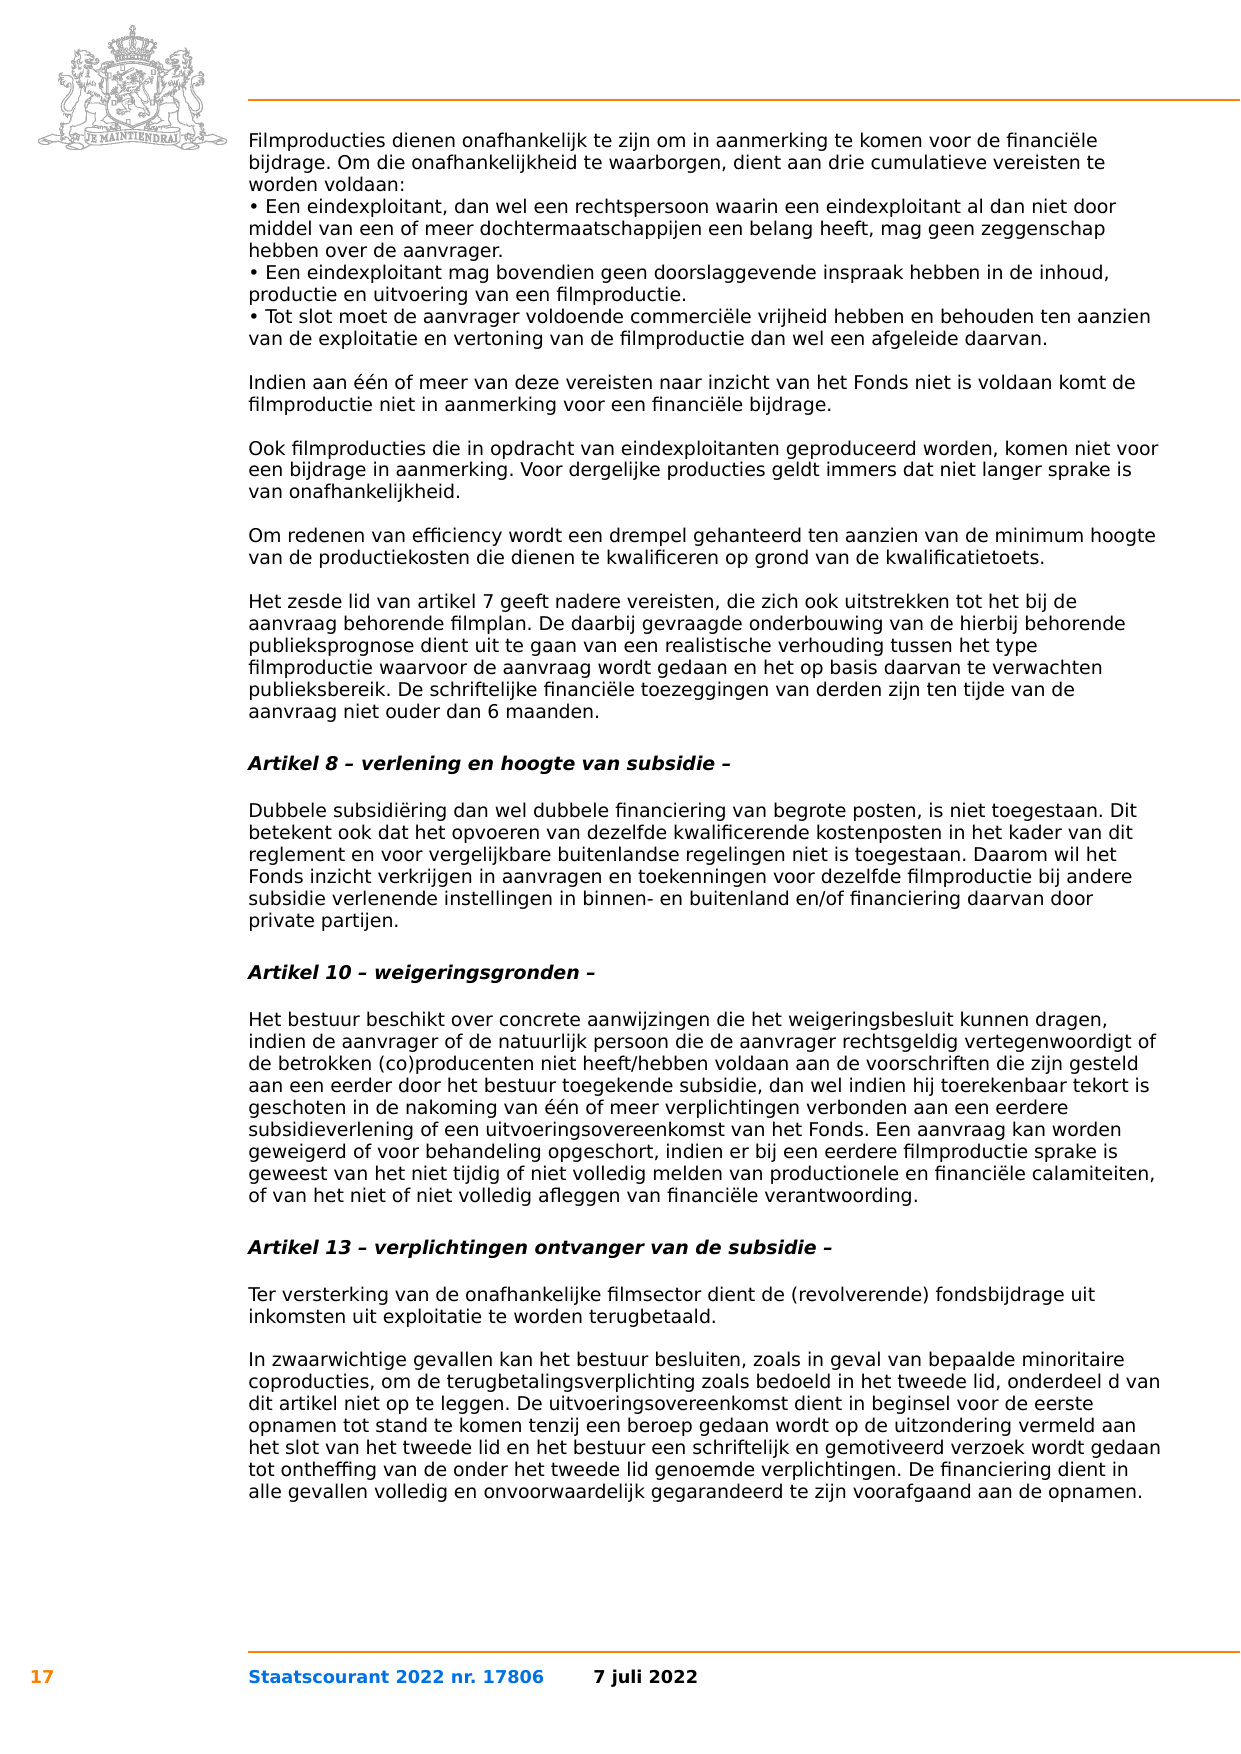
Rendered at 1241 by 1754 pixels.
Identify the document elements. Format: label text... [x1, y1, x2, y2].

subtitle Artikel 13 – verplichtingen ontvanger van de subsidie – [248, 1237, 1163, 1258]
text • Een eindexploitant, dan wel een rechtspersoon waarin een eindexploitant al dan niet door middel van een of meer dochtermaatschappijen een belang heeft, mag geen zeggenschap hebben over de aanvrager. [248, 196, 1163, 262]
text In zwaarwichtige gevallen kan het bestuur besluiten, zoals in geval van bepaalde minoritaire coproducties, om de terugbetalingsverplichting zoals bedoeld in het tweede lid, onderdeel d van dit artikel niet op te leggen. De uitvoeringsovereenkomst dient in beginsel voor de eerste opnamen tot stand te komen tenzij een beroep gedaan wordt op de uitzondering vermeld aan het slot van het tweede lid en het bestuur een schriftelijk en gemotiveerd verzoek wordt gedaan tot ontheffing van de onder het tweede lid genoemde verplichtingen. De financiering dient in alle gevallen volledig en onvoorwaardelijk gegarandeerd te zijn voorafgaand aan de opnamen. [248, 1349, 1163, 1503]
text Dubbele subsidiëring dan wel dubbele financiering van begrote posten, is niet toegestaan. Dit betekent ook dat het opvoeren van dezelfde kwalificerende kostenposten in het kader van dit reglement en voor vergelijkbare buitenlandse regelingen niet is toegestaan. Daarom wil het Fonds inzicht verkrijgen in aanvragen en toekenningen voor dezelfde filmproductie bij andere subsidie verlenende instellingen in binnen- en buitenland en/of financiering daarvan door private partijen. [248, 800, 1163, 932]
picture [38, 25, 227, 150]
text Filmproducties dienen onafhankelijk te zijn om in aanmerking te komen voor de financiële bijdrage. Om die onafhankelijkheid te waarborgen, dient aan drie cumulatieve vereisten te worden voldaan: [248, 130, 1163, 196]
text • Een eindexploitant mag bovendien geen doorslaggevende inspraak hebben in de inhoud, productie en uitvoering van een filmproductie. [248, 262, 1163, 306]
subtitle Artikel 8 – verlening en hoogte van subsidie – [248, 753, 1163, 775]
text Om redenen van efficiency wordt een drempel gehanteerd ten aanzien van de minimum hoogte van de productiekosten die dienen te kwalificeren op grond van de kwalificatietoets. [248, 525, 1163, 569]
subtitle Artikel 10 – weigeringsgronden – [248, 962, 1163, 984]
text Het zesde lid van artikel 7 geeft nadere vereisten, die zich ook uitstrekken tot het bij de aanvraag behorende filmplan. De daarbij gevraagde onderbouwing van de hierbij behorende publieksprognose dient uit te gaan van een realistische verhouding tussen het type filmproductie waarvoor de aanvraag wordt gedaan en het op basis daarvan te verwachten publieksbereik. De schriftelijke financiële toezeggingen van derden zijn ten tijde van de aanvraag niet ouder dan 6 maanden. [248, 591, 1163, 723]
text Ter versterking van de onafhankelijke filmsector dient de (revolverende) fondsbijdrage uit inkomsten uit exploitatie te worden terugbetaald. [248, 1283, 1163, 1327]
text • Tot slot moet de aanvrager voldoende commerciële vrijheid hebben en behouden ten aanzien van de exploitatie en vertoning van de filmproductie dan wel een afgeleide daarvan. [248, 306, 1163, 350]
text Het bestuur beschikt over concrete aanwijzingen die het weigeringsbesluit kunnen dragen, indien de aanvrager of de natuurlijk persoon die de aanvrager rechtsgeldig vertegenwoordigt of de betrokken (co)producenten niet heeft/hebben voldaan aan de voorschriften die zijn gesteld aan een eerder door het bestuur toegekende subsidie, dan wel indien hij toerekenbaar tekort is geschoten in de nakoming van één of meer verplichtingen verbonden aan een eerdere subsidieverlening of een uitvoeringsovereenkomst van het Fonds. Een aanvraag kan worden geweigerd of voor behandeling opgeschort, indien er bij een eerdere filmproductie sprake is geweest van het niet tijdig of niet volledig melden van productionele en financiële calamiteiten, of van het niet of niet volledig afleggen van financiële verantwoording. [248, 1009, 1163, 1207]
text Ook filmproducties die in opdracht van eindexploitanten geproduceerd worden, komen niet voor een bijdrage in aanmerking. Voor dergelijke producties geldt immers dat niet langer sprake is van onafhankelijkheid. [248, 437, 1163, 503]
text Indien aan één of meer van deze vereisten naar inzicht van het Fonds niet is voldaan komt de filmproductie niet in aanmerking voor een financiële bijdrage. [248, 372, 1163, 416]
